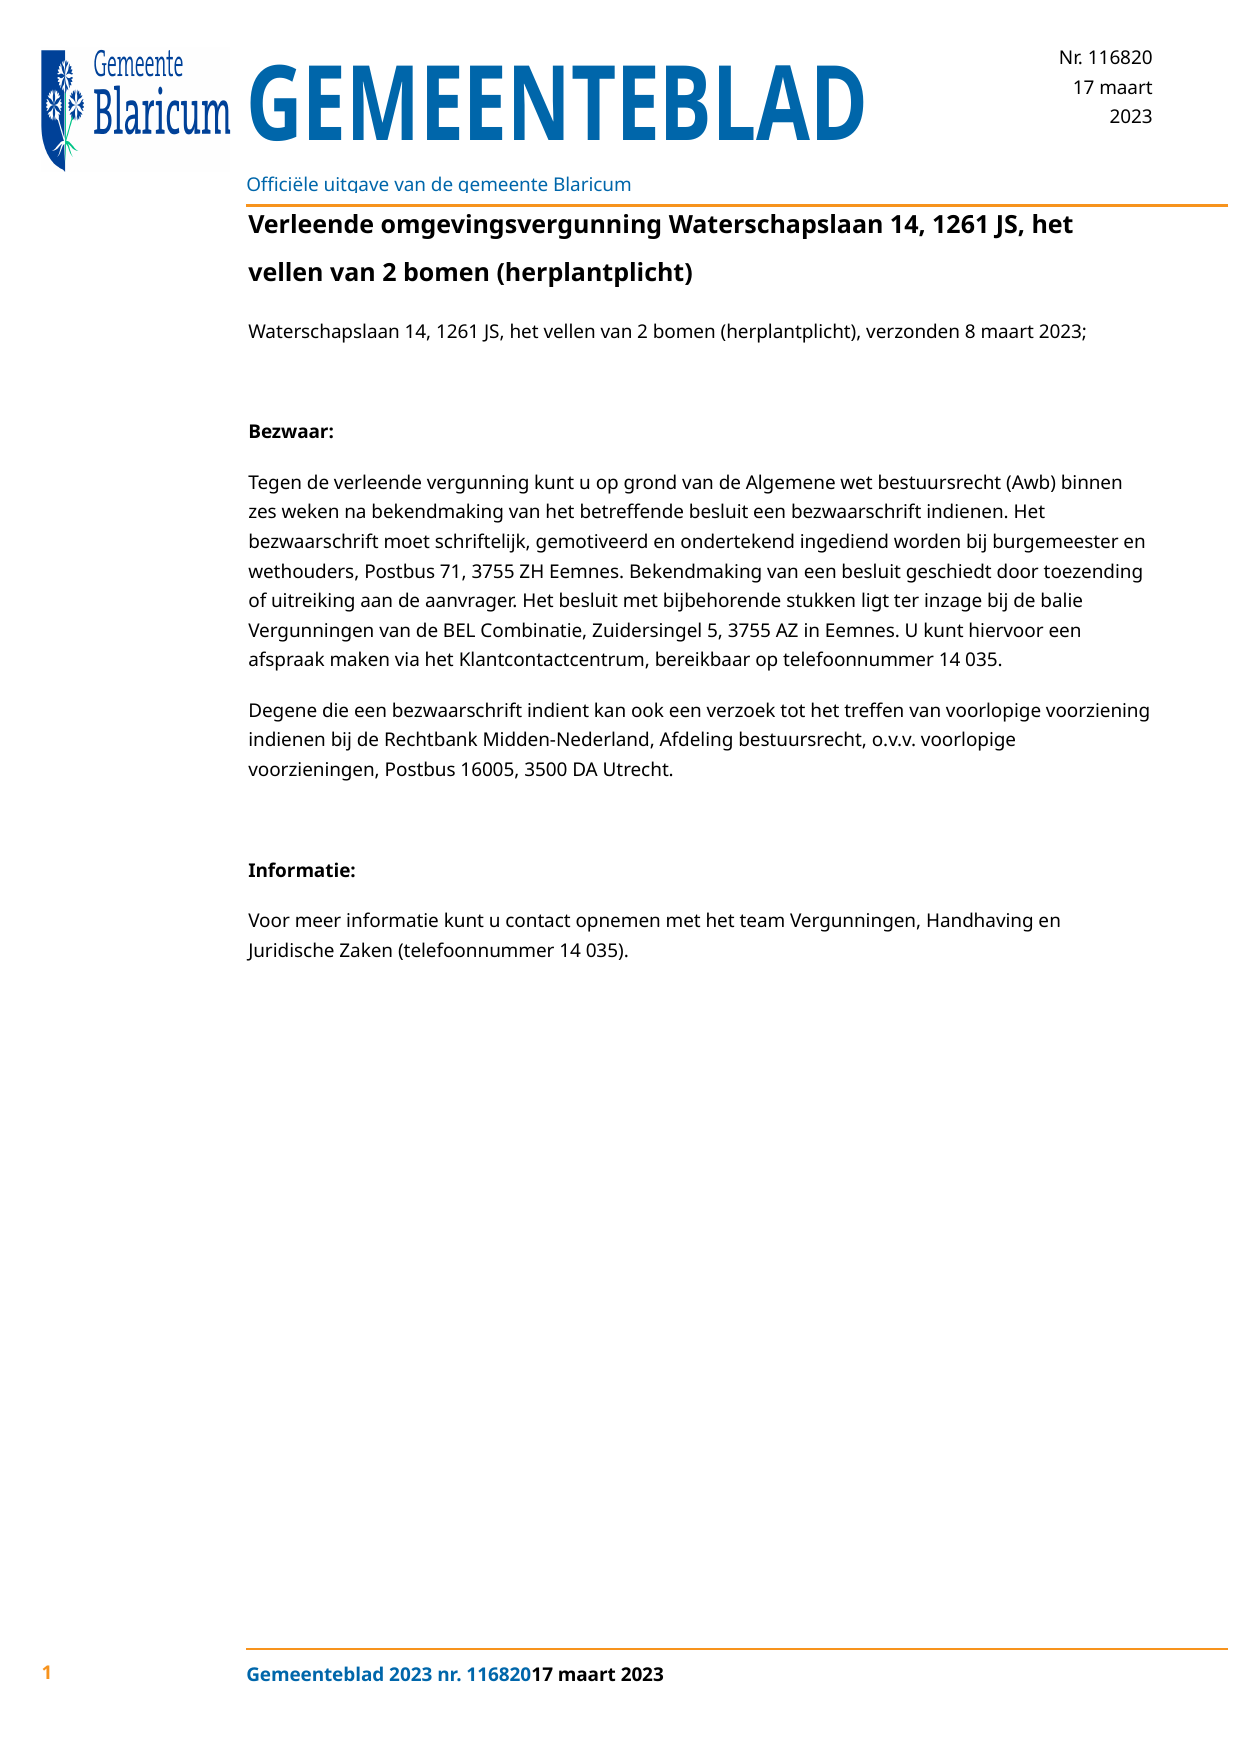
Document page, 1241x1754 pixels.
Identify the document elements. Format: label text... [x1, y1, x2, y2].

text Voor meer informatie kunt u contact opnemen met het team Vergunningen, Handhaving en Juridische Zaken (telefoonnummer 14 035). [248, 907, 1152, 963]
text Degene die een bezwaarschrift indient kan ook een verzoek tot het treffen van voorlopige voorziening indienen bij de Rechtbank Midden-Nederland, Afdeling bestuursrecht, o.v.v. voorlopige voorzieningen, Postbus 16005, 3500 DA Utrecht. [248, 697, 1152, 782]
text Verleende omgevingsvergunning Waterschapslaan 14, 1261 JS, het vellen van 2 bomen (herplantplicht) [248, 207, 1152, 288]
text Waterschapslaan 14, 1261 JS, het vellen van 2 bomen (herplantplicht), verzonden 8 maart 2023; [248, 318, 1152, 344]
text Bezwaar: [248, 419, 1152, 444]
text Tegen de verleende vergunning kunt u op grond van de Algemene wet bestuursrecht (Awb) binnen zes weken na bekendmaking van het betreffende besluit een bezwaarschrift indienen. Het bezwaarschrift moet schriftelijk, gemotiveerd en ondertekend ingediend worden bij burgemeester en wethouders, Postbus 71, 3755 ZH Eemnes. Bekendmaking van een besluit geschiedt door toezending of uitreiking aan de aanvrager. Het besluit met bijbehorende stukken ligt ter inzage bij de balie Vergunningen van de BEL Combinatie, Zuidersingel 5, 3755 AZ in Eemnes. U kunt hiervoor een afspraak maken via het Klantcontactcentrum, bereikbaar op telefoonnummer 14 035. [248, 469, 1152, 672]
picture [41, 47, 231, 172]
text Informatie: [248, 857, 1152, 883]
